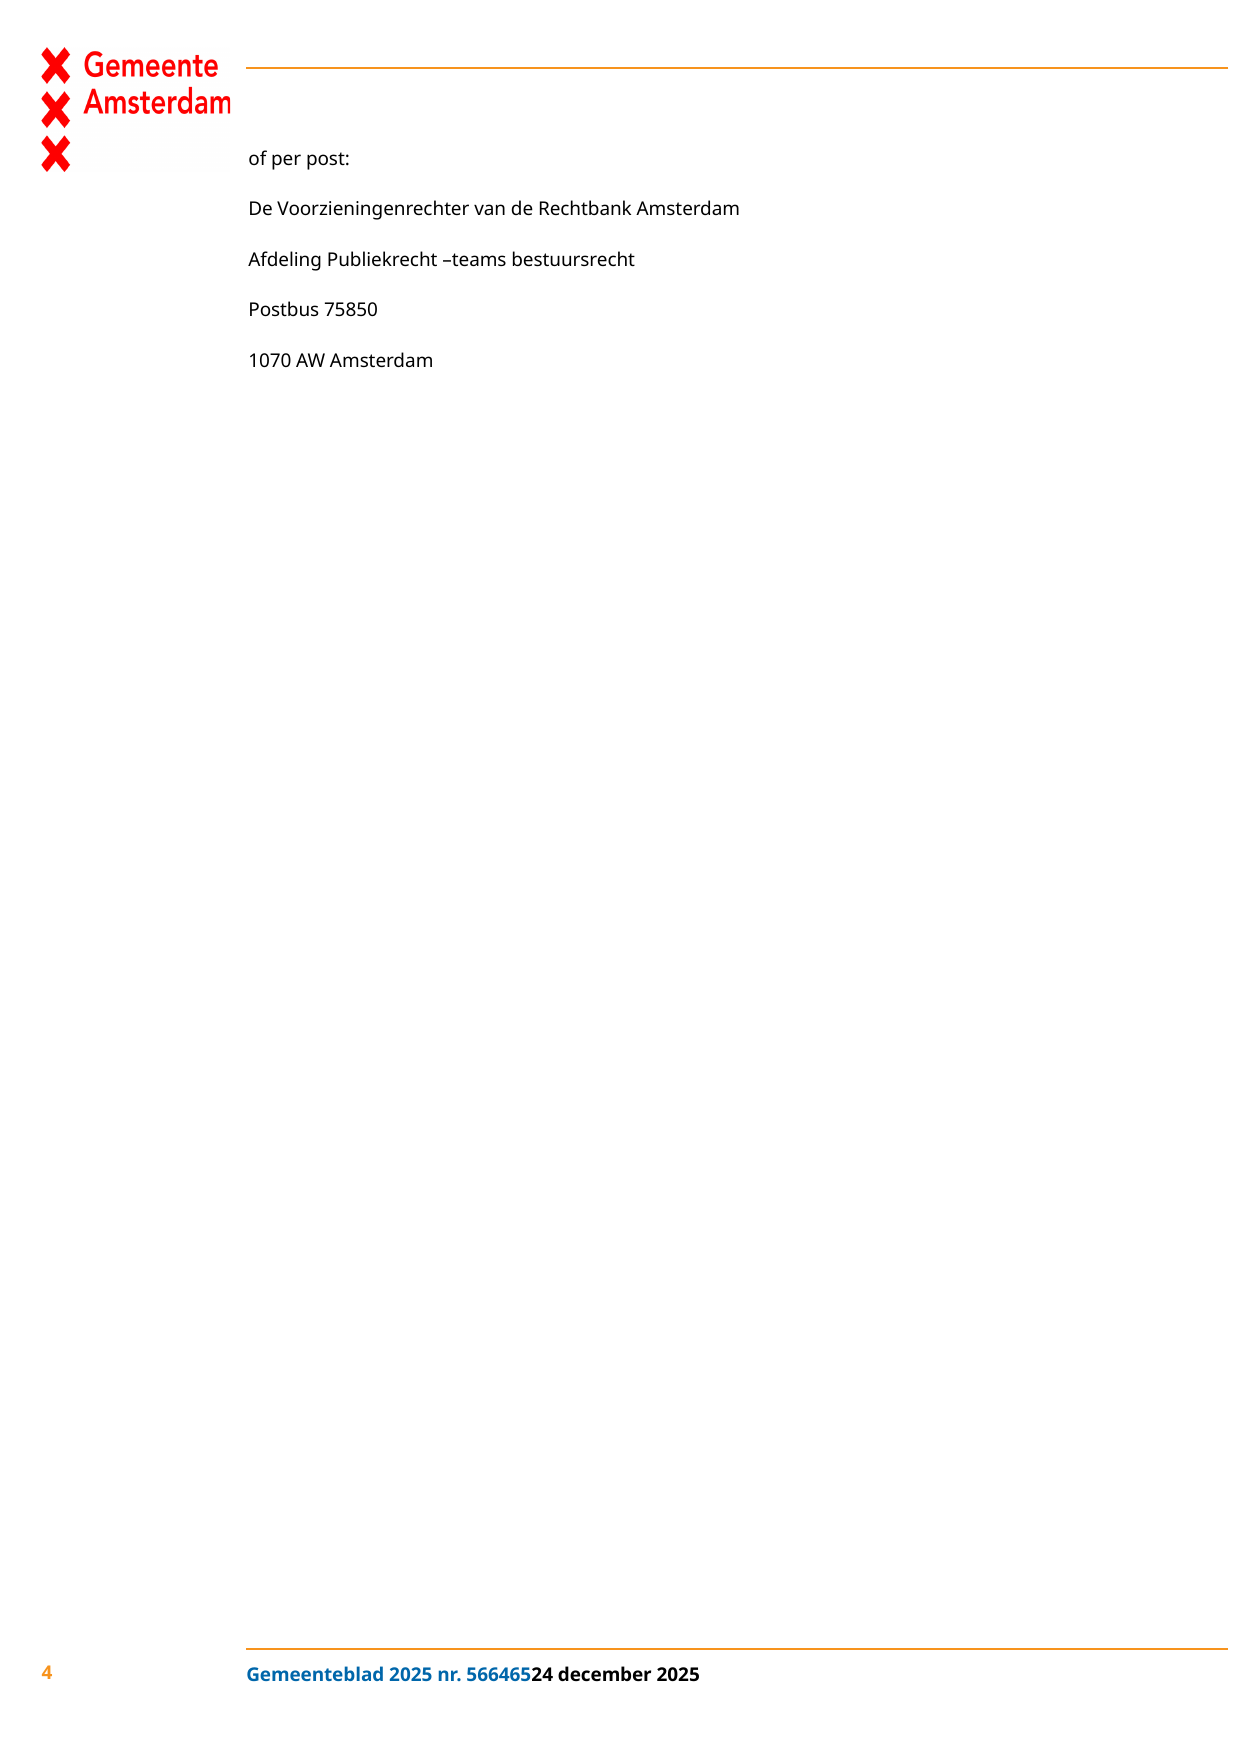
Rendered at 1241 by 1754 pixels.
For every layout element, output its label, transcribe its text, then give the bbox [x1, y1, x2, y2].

text De Voorzieningenrechter van de Rechtbank Amsterdam [248, 196, 1152, 221]
text of per post: [248, 145, 1152, 171]
text Postbus 75850 [248, 296, 1152, 322]
text 1070 AW Amsterdam [248, 347, 1152, 373]
picture [41, 47, 231, 172]
text Afdeling Publiekrecht –teams bestuursrecht [248, 246, 1152, 272]
